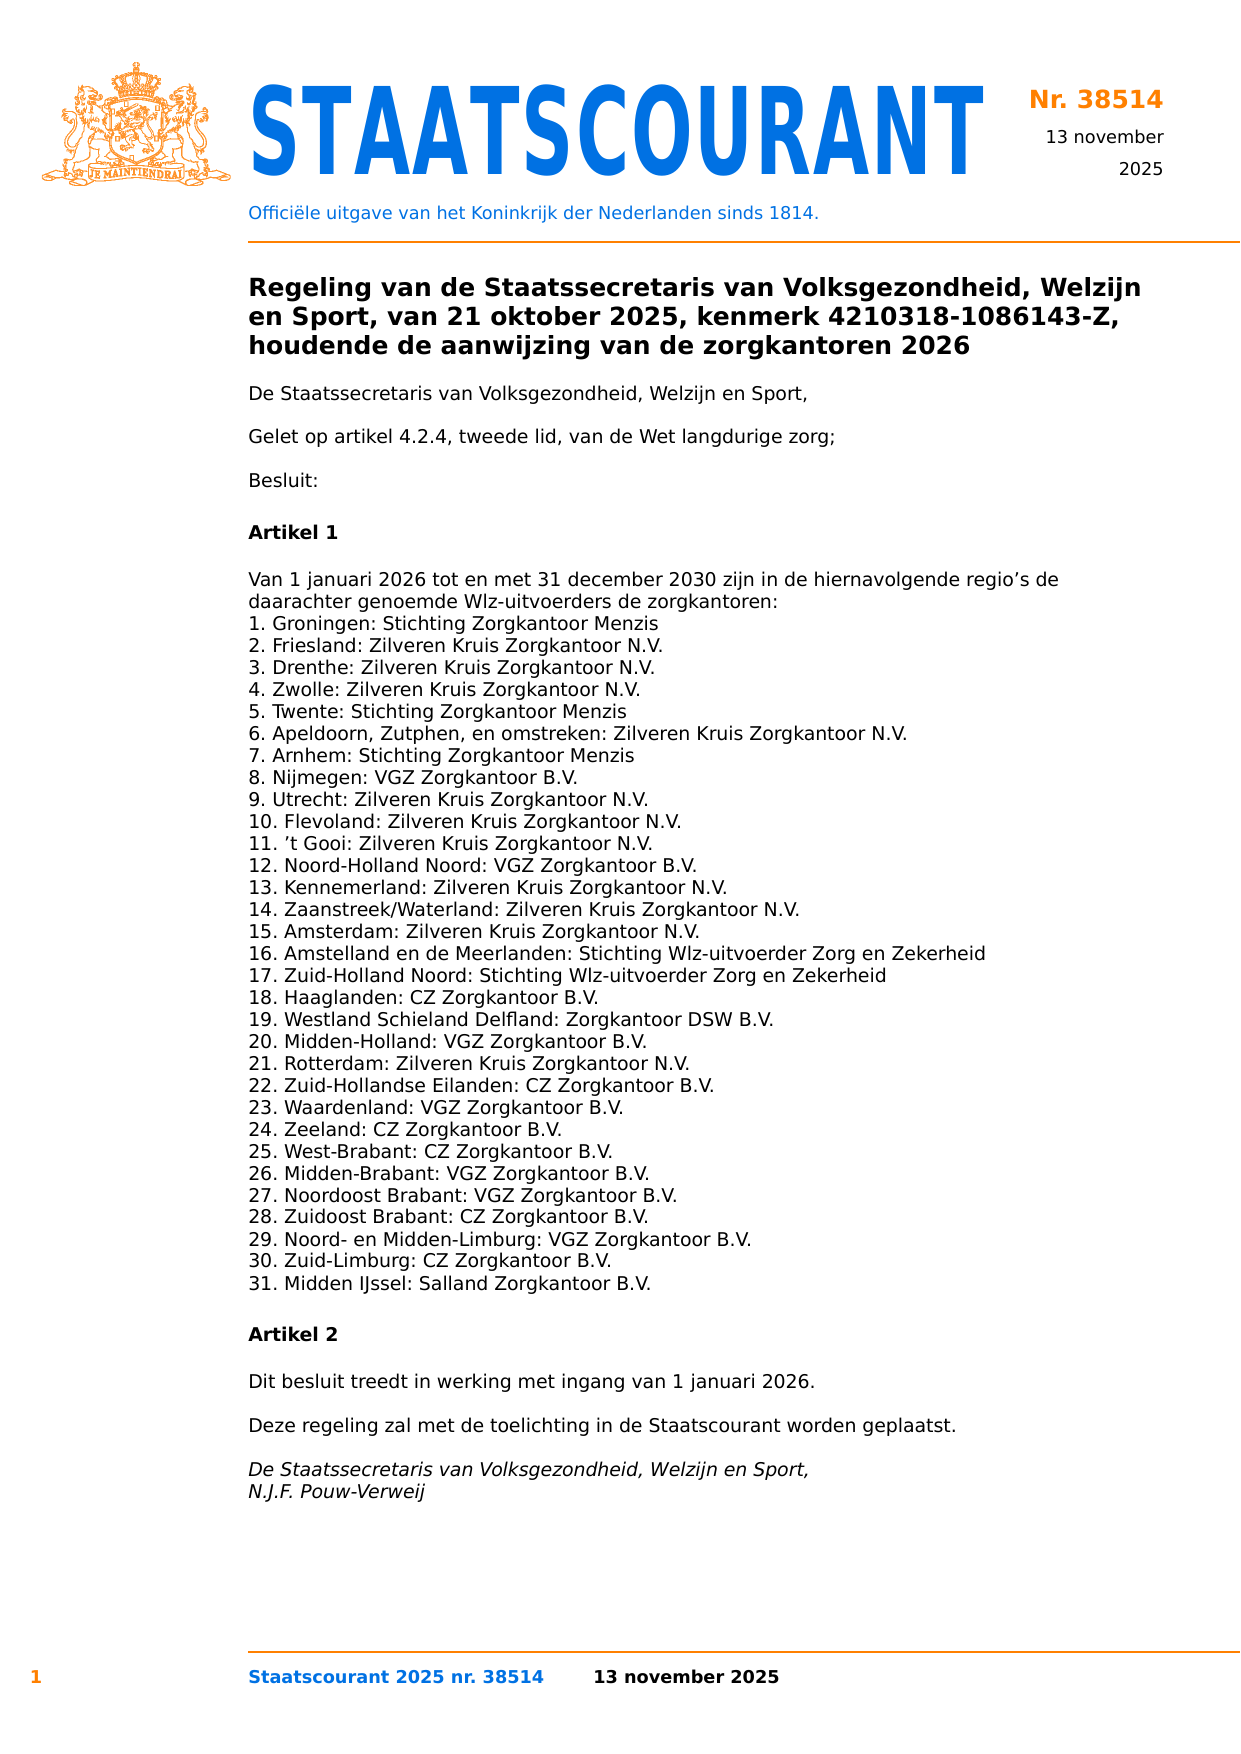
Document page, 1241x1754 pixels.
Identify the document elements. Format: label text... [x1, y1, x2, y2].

subtitle Artikel 2 [248, 1324, 1163, 1346]
table_cell Officiële uitgave van het Koninkrijk der Nederlanden sinds 1814. [248, 203, 1240, 241]
text 7. Arnhem: Stichting Zorgkantoor Menzis [248, 745, 1163, 767]
text 22. Zuid-Hollandse Eilanden: CZ Zorgkantoor B.V. [248, 1074, 1163, 1097]
text 20. Midden-Holland: VGZ Zorgkantoor B.V. [248, 1031, 1163, 1053]
subtitle Artikel 1 [248, 522, 1163, 544]
text 26. Midden-Brabant: VGZ Zorgkantoor B.V. [248, 1162, 1163, 1184]
text 5. Twente: Stichting Zorgkantoor Menzis [248, 701, 1163, 723]
text 14. Zaanstreek/Waterland: Zilveren Kruis Zorgkantoor N.V. [248, 899, 1163, 921]
text De Staatssecretaris van Volksgezondheid, Welzijn en Sport, [248, 382, 1163, 404]
table_cell 2025 [998, 153, 1240, 203]
text 21. Rotterdam: Zilveren Kruis Zorgkantoor N.V. [248, 1053, 1163, 1074]
text 4. Zwolle: Zilveren Kruis Zorgkantoor N.V. [248, 679, 1163, 701]
text Dit besluit treedt in werking met ingang van 1 januari 2026. [248, 1371, 1163, 1393]
table_header [25, 62, 248, 241]
text 1. Groningen: Stichting Zorgkantoor Menzis [248, 613, 1163, 635]
text 19. Westland Schieland Delfland: Zorgkantoor DSW B.V. [248, 1009, 1163, 1031]
text 10. Flevoland: Zilveren Kruis Zorgkantoor N.V. [248, 811, 1163, 833]
text 2. Friesland: Zilveren Kruis Zorgkantoor N.V. [248, 635, 1163, 657]
text 6. Apeldoorn, Zutphen, en omstreken: Zilveren Kruis Zorgkantoor N.V. [248, 723, 1163, 745]
text Van 1 januari 2026 tot en met 31 december 2030 zijn in de hiernavolgende regio’s de daarachter genoemde Wlz-uitvoerders de zorgkantoren: [248, 569, 1163, 613]
text 16. Amstelland en de Meerlanden: Stichting Wlz-uitvoerder Zorg en Zekerheid [248, 943, 1163, 965]
text 13. Kennemerland: Zilveren Kruis Zorgkantoor N.V. [248, 877, 1163, 899]
table_header STAATSCOURANT [248, 62, 998, 203]
text 30. Zuid-Limburg: CZ Zorgkantoor B.V. [248, 1250, 1163, 1272]
text 11. ’t Gooi: Zilveren Kruis Zorgkantoor N.V. [248, 833, 1163, 855]
text Gelet op artikel 4.2.4, tweede lid, van de Wet langdurige zorg; [248, 426, 1163, 448]
table_header Nr. 38514 [998, 62, 1240, 121]
picture [41, 62, 231, 186]
text 24. Zeeland: CZ Zorgkantoor B.V. [248, 1118, 1163, 1141]
text 27. Noordoost Brabant: VGZ Zorgkantoor B.V. [248, 1184, 1163, 1206]
text 31. Midden IJssel: Salland Zorgkantoor B.V. [248, 1272, 1163, 1294]
subtitle Regeling van de Staatssecretaris van Volksgezondheid, Welzijn en Sport, van 21 oktober 2025, kenmerk 4210318-1086143-Z, houdende de aanwijzing van de zorgkantoren 2026 [248, 273, 1163, 361]
text 15. Amsterdam: Zilveren Kruis Zorgkantoor N.V. [248, 921, 1163, 943]
text 29. Noord- en Midden-Limburg: VGZ Zorgkantoor B.V. [248, 1228, 1163, 1250]
text 12. Noord-Holland Noord: VGZ Zorgkantoor B.V. [248, 855, 1163, 877]
text 8. Nijmegen: VGZ Zorgkantoor B.V. [248, 767, 1163, 789]
text 18. Haaglanden: CZ Zorgkantoor B.V. [248, 987, 1163, 1009]
text 23. Waardenland: VGZ Zorgkantoor B.V. [248, 1097, 1163, 1118]
text 17. Zuid-Holland Noord: Stichting Wlz-uitvoerder Zorg en Zekerheid [248, 965, 1163, 987]
text 3. Drenthe: Zilveren Kruis Zorgkantoor N.V. [248, 657, 1163, 679]
text Deze regeling zal met de toelichting in de Staatscourant worden geplaatst. [248, 1415, 1163, 1437]
table_cell 13 november [998, 121, 1240, 153]
text 25. West-Brabant: CZ Zorgkantoor B.V. [248, 1141, 1163, 1162]
text Besluit: [248, 470, 1163, 492]
text De Staatssecretaris van Volksgezondheid, Welzijn en Sport, N.J.F. Pouw-Verweij [248, 1459, 1163, 1503]
text 28. Zuidoost Brabant: CZ Zorgkantoor B.V. [248, 1206, 1163, 1228]
text 9. Utrecht: Zilveren Kruis Zorgkantoor N.V. [248, 789, 1163, 811]
